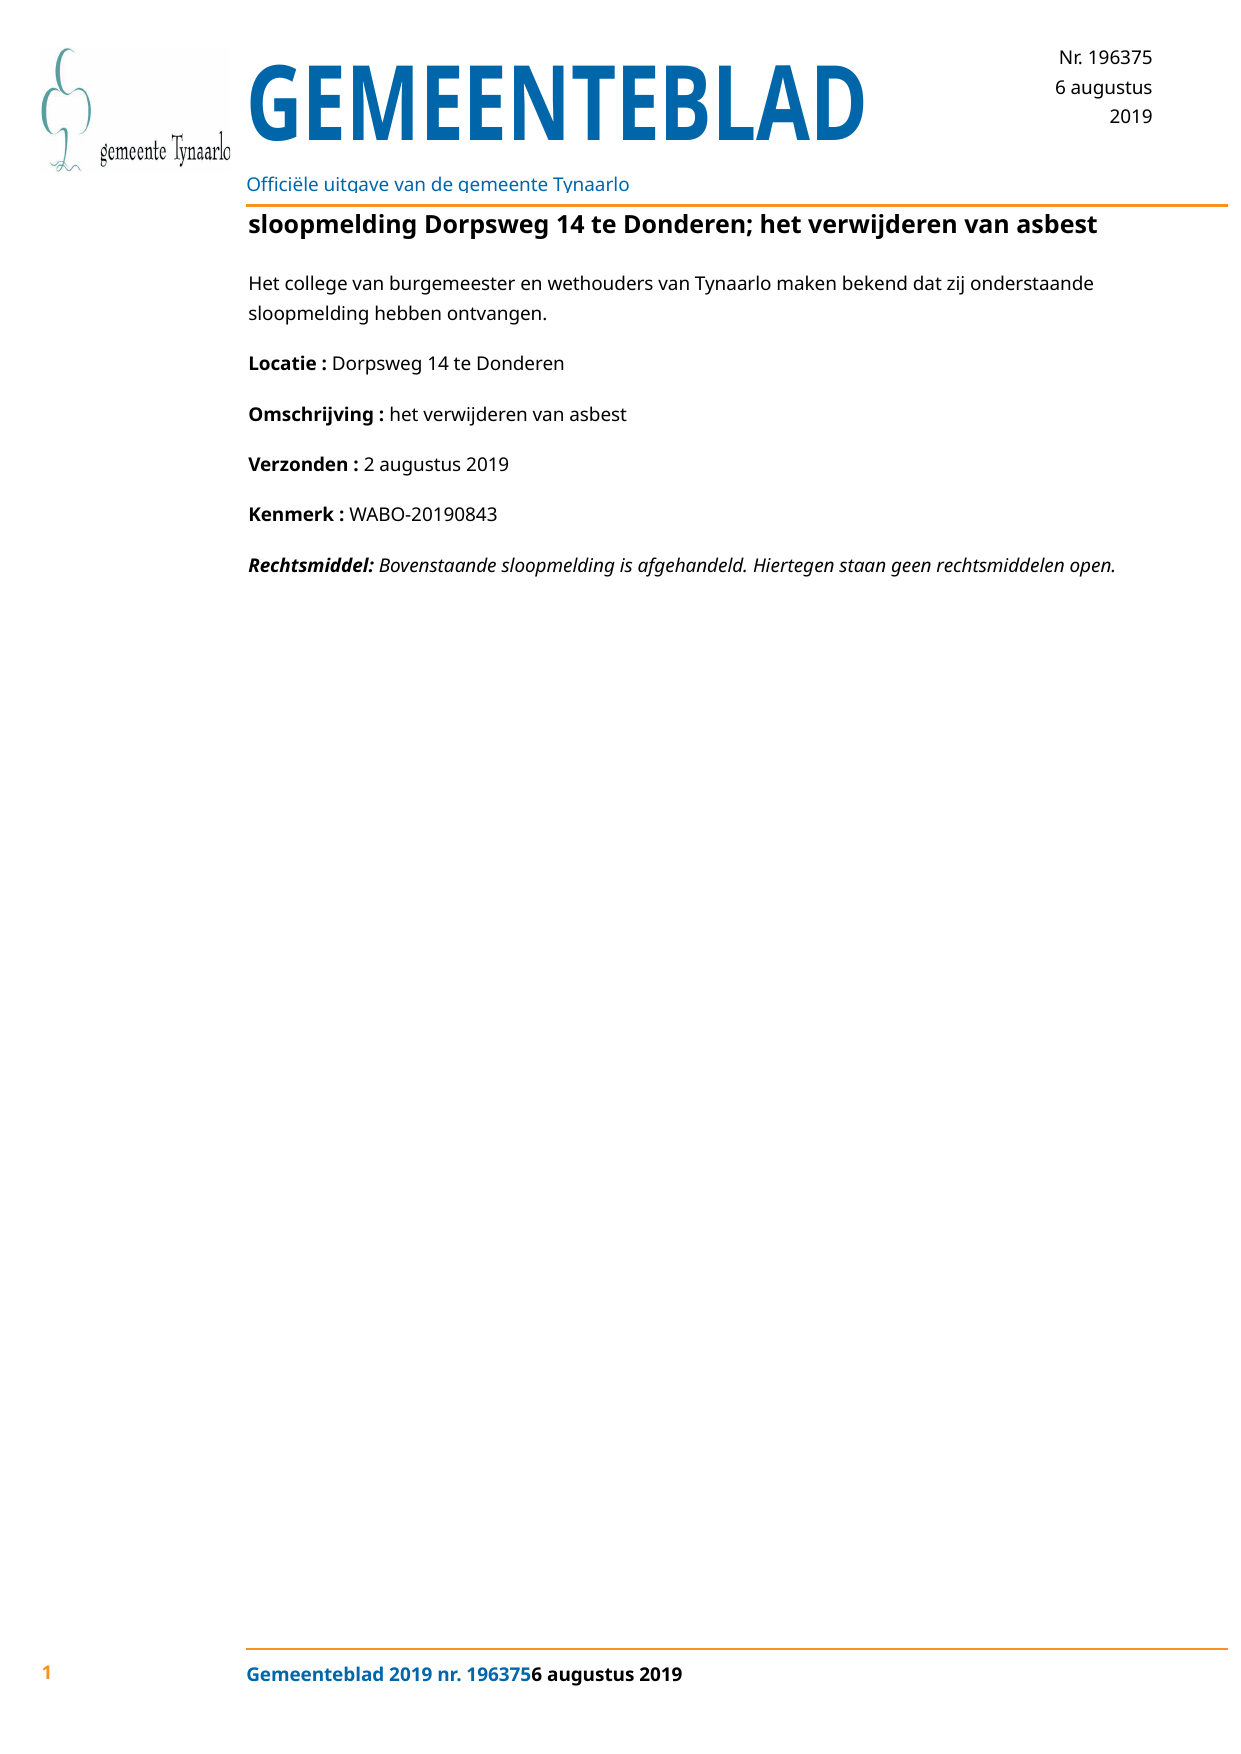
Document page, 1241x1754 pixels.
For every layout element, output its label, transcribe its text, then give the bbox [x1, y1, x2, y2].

text sloopmelding Dorpsweg 14 te Donderen; het verwijderen van asbest [248, 207, 1152, 241]
text Verzonden : 2 augustus 2019 [248, 451, 1152, 477]
text Rechtsmiddel: Bovenstaande sloopmelding is afgehandeld. Hiertegen staan geen rechtsmiddelen open. [248, 552, 1152, 578]
text Omschrijving : het verwijderen van asbest [248, 401, 1152, 426]
picture [41, 47, 231, 172]
text Kenmerk : WABO-20190843 [248, 502, 1152, 527]
text Het college van burgemeester en wethouders van Tynaarlo maken bekend dat zij onderstaande sloopmelding hebben ontvangen. [248, 270, 1152, 326]
text Locatie : Dorpsweg 14 te Donderen [248, 350, 1152, 376]
